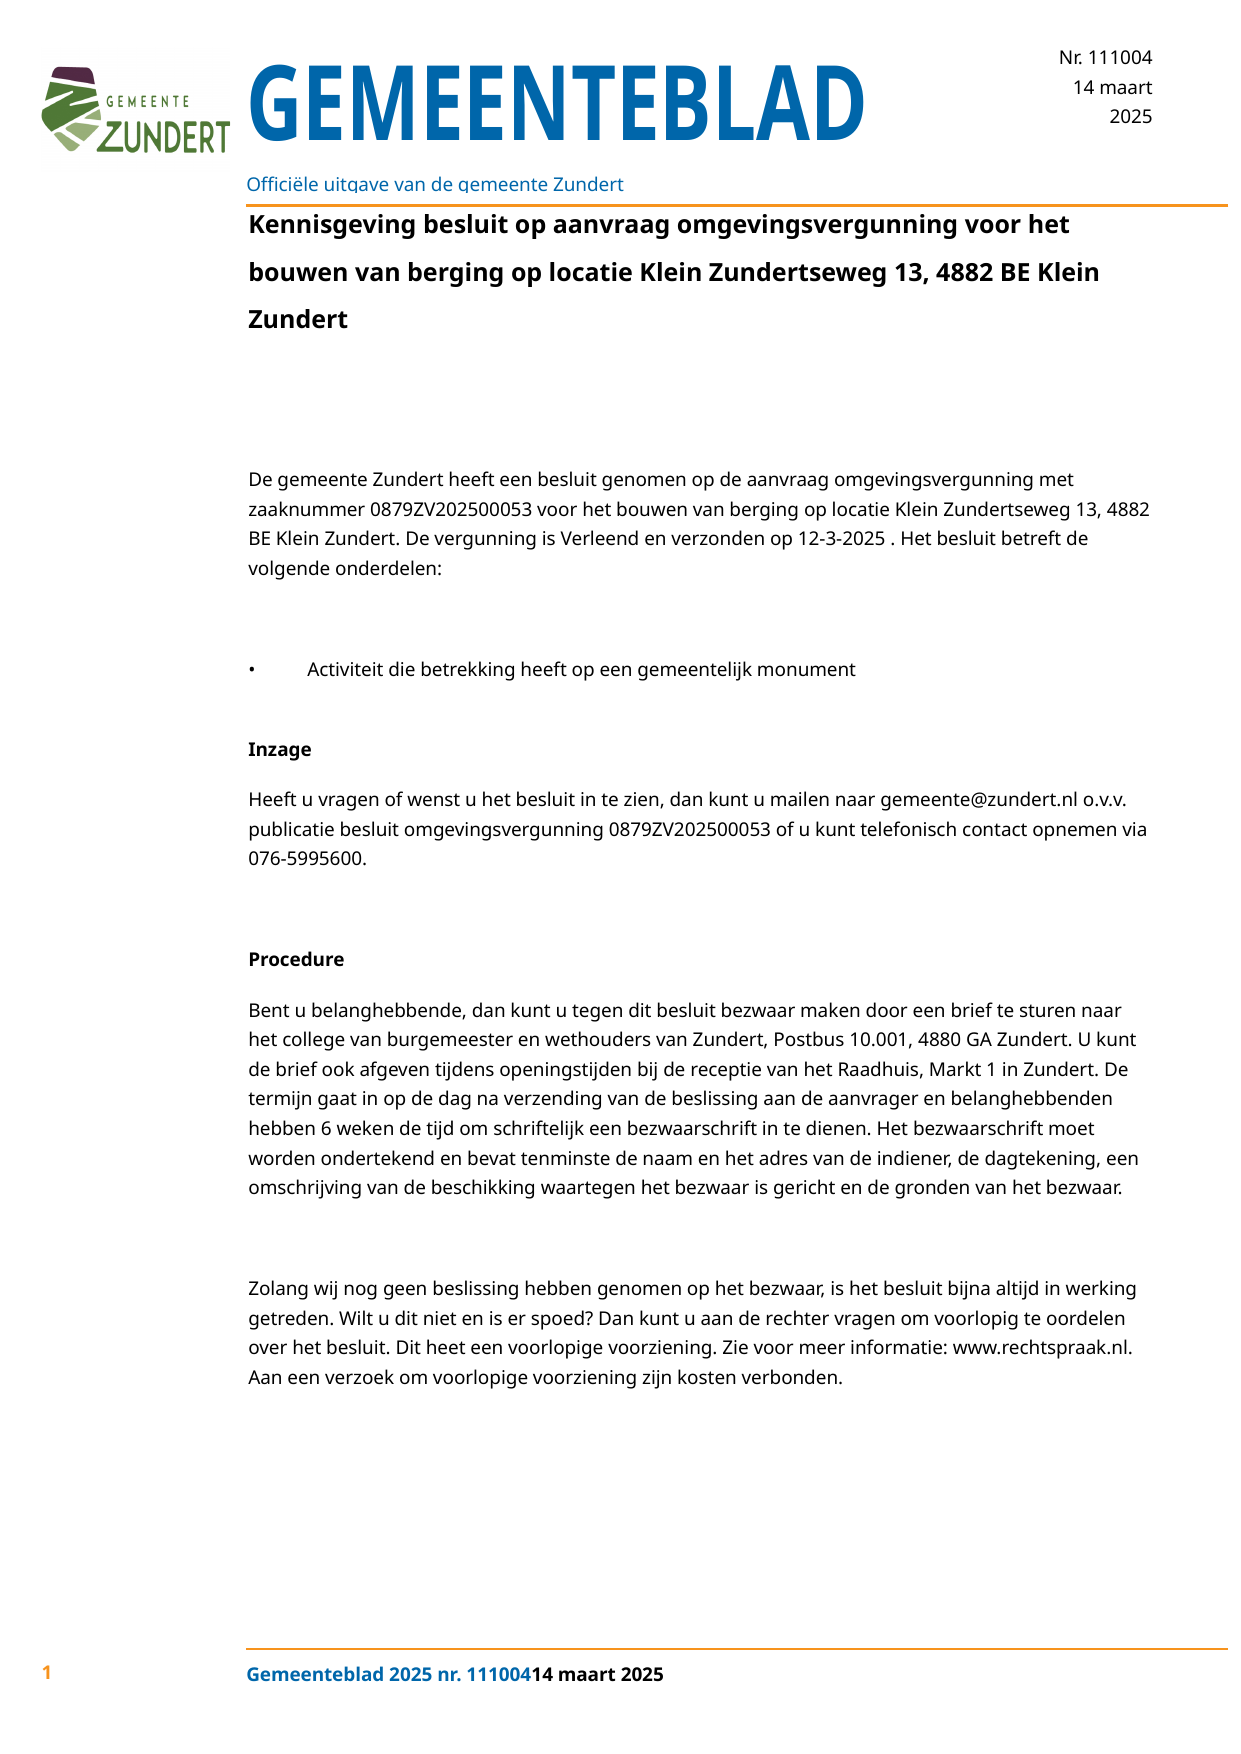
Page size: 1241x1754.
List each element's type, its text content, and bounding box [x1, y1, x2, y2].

text Bent u belanghebbende, dan kunt u tegen dit besluit bezwaar maken door een brief te sturen naar het college van burgemeester en wethouders van Zundert, Postbus 10.001, 4880 GA Zundert. U kunt de brief ook afgeven tijdens openingstijden bij de receptie van het Raadhuis, Markt 1 in Zundert. De termijn gaat in op de dag na verzending van de beslissing aan de aanvrager en belanghebbenden hebben 6 weken de tijd om schriftelijk een bezwaarschrift in te dienen. Het bezwaarschrift moet worden ondertekend en bevat tenminste de naam en het adres van de indiener, de dagtekening, een omschrijving van de beschikking waartegen het bezwaar is gericht en de gronden van het bezwaar. [248, 997, 1152, 1200]
text Procedure [248, 946, 1152, 972]
text Heeft u vragen of wenst u het besluit in te zien, dan kunt u mailen naar gemeente@zundert.nl o.v.v. publicatie besluit omgevingsvergunning 0879ZV202500053 of u kunt telefonisch contact opnemen via 076-5995600. [248, 786, 1152, 871]
text Inzage [248, 736, 1152, 762]
text Kennisgeving besluit op aanvraag omgevingsvergunning voor het bouwen van berging op locatie Klein Zundertseweg 13, 4882 BE Klein Zundert [248, 207, 1152, 336]
list Activiteit die betrekking heeft op een gemeentelijk monument [248, 656, 1152, 682]
text De gemeente Zundert heeft een besluit genomen op de aanvraag omgevingsvergunning met zaaknummer 0879ZV202500053 voor het bouwen van berging op locatie Klein Zundertseweg 13, 4882 BE Klein Zundert. De vergunning is Verleend en verzonden op 12-3-2025 . Het besluit betreft de volgende onderdelen: [248, 466, 1152, 581]
text Zolang wij nog geen beslissing hebben genomen op het bezwaar, is het besluit bijna altijd in werking getreden. Wilt u dit niet en is er spoed? Dan kunt u aan de rechter vragen om voorlopig te oordelen over het besluit. Dit heet een voorlopige voorziening. Zie voor meer informatie: www.rechtspraak.nl. Aan een verzoek om voorlopige voorziening zijn kosten verbonden. [248, 1275, 1152, 1389]
picture [41, 47, 231, 172]
